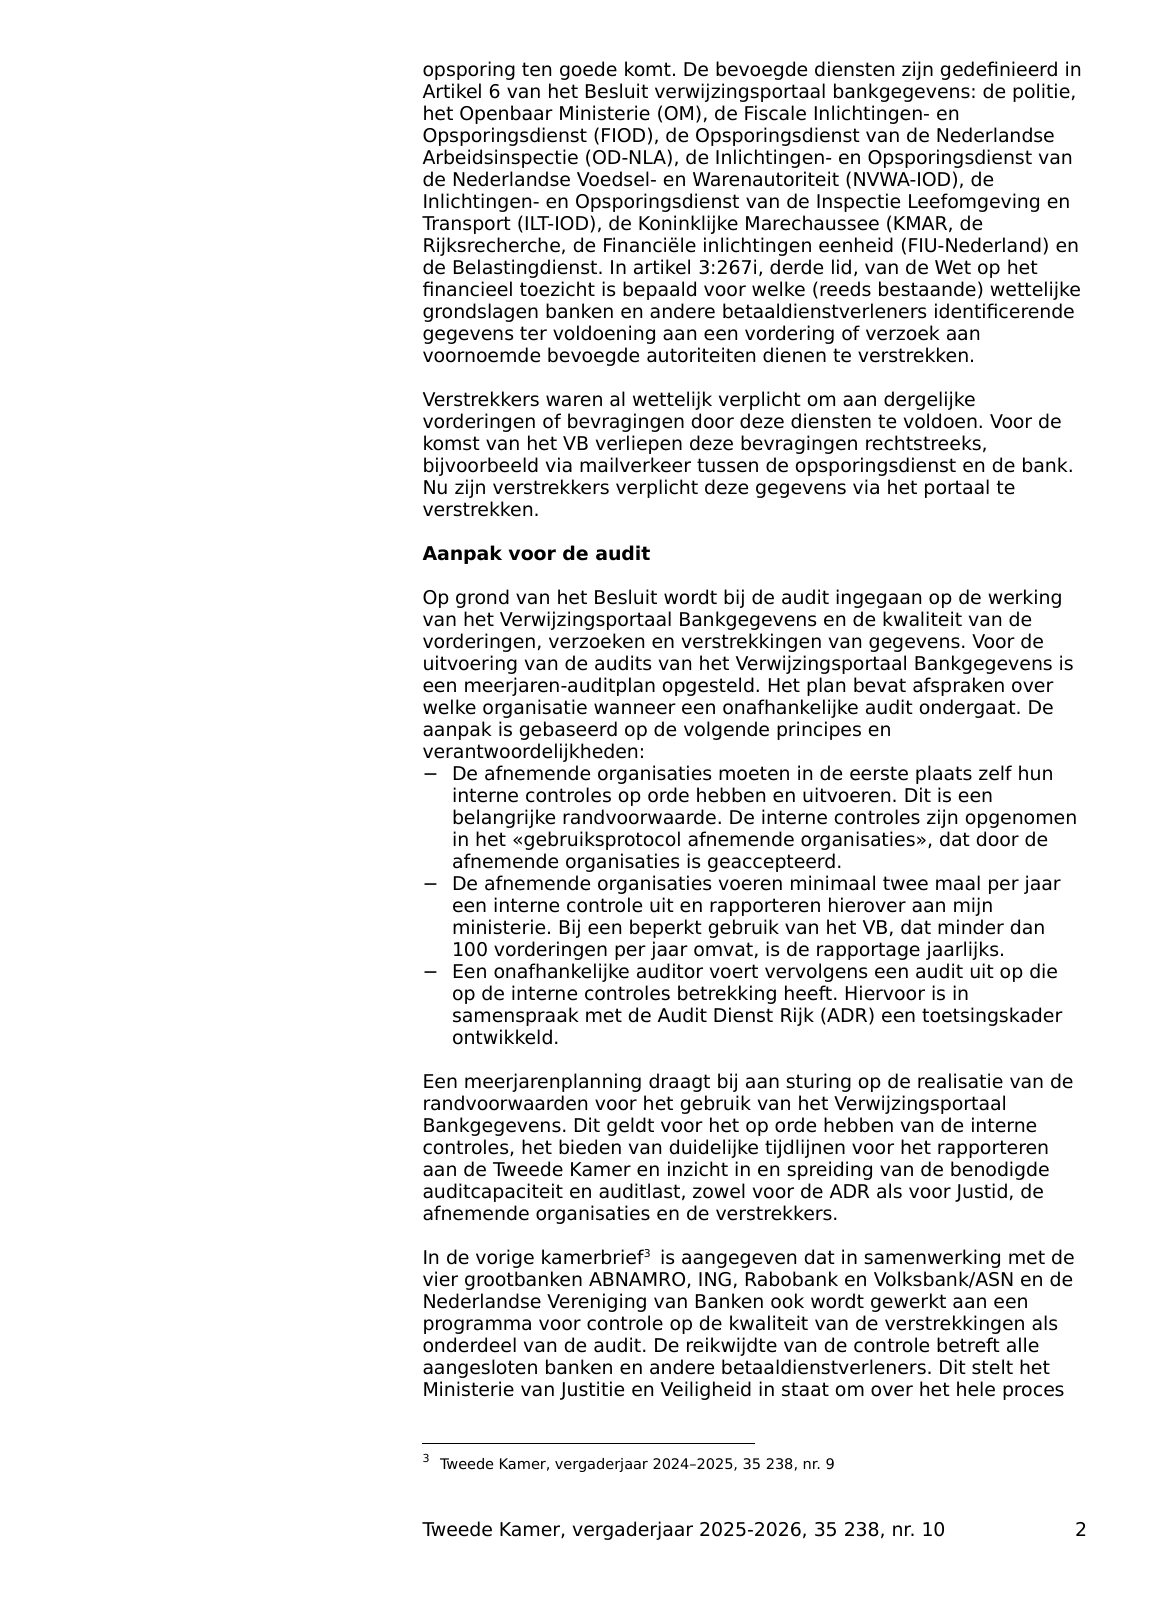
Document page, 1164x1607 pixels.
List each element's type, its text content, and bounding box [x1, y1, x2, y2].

text − Een onafhankelijke auditor voert vervolgens een audit uit op die op de interne controles betrekking heeft. Hiervoor is in samenspraak met de Audit Dienst Rijk (ADR) een toetsingskader ontwikkeld. [422, 961, 1087, 1049]
text Op grond van het Besluit wordt bij de audit ingegaan op de werking van het Verwijzingsportaal Bankgegevens en de kwaliteit van de vorderingen, verzoeken en verstrekkingen van gegevens. Voor de uitvoering van de audits van het Verwijzingsportaal Bankgegevens is een meerjaren-auditplan opgesteld. Het plan bevat afspraken over welke organisatie wanneer een onafhankelijke audit ondergaat. De aanpak is gebaseerd op de volgende principes en verantwoordelijkheden: [422, 587, 1087, 763]
text − De afnemende organisaties moeten in de eerste plaats zelf hun interne controles op orde hebben en uitvoeren. Dit is een belangrijke randvoorwaarde. De interne controles zijn opgenomen in het «gebruiksprotocol afnemende organisaties», dat door de afnemende organisaties is geaccepteerd. [422, 763, 1087, 873]
text Tweede Kamer, vergaderjaar 2024–2025, 35 238, nr. 9 [422, 1452, 1087, 1474]
text Verstrekkers waren al wettelijk verplicht om aan dergelijke vorderingen of bevragingen door deze diensten te voldoen. Voor de komst van het VB verliepen deze bevragingen rechtstreeks, bijvoorbeeld via mailverkeer tussen de opsporingsdienst en de bank. Nu zijn verstrekkers verplicht deze gegevens via het portaal te verstrekken. [422, 389, 1087, 521]
text In de vorige kamerbrief is aangegeven dat in samenwerking met de vier grootbanken ABNAMRO, ING, Rabobank en Volksbank/ASN en de Nederlandse Vereniging van Banken ook wordt gewerkt aan een programma voor controle op de kwaliteit van de verstrekkingen als onderdeel van de audit. De reikwijdte van de controle betreft alle aangesloten banken en andere betaaldienstverleners. Dit stelt het Ministerie van Justitie en Veiligheid in staat om over het hele proces [422, 1247, 1087, 1401]
subtitle Aanpak voor de audit [422, 543, 1087, 565]
text − De afnemende organisaties voeren minimaal twee maal per jaar een interne controle uit en rapporteren hierover aan mijn ministerie. Bij een beperkt gebruik van het VB, dat minder dan 100 vorderingen per jaar omvat, is de rapportage jaarlijks. [422, 873, 1087, 961]
text Een meerjarenplanning draagt bij aan sturing op de realisatie van de randvoorwaarden voor het gebruik van het Verwijzingsportaal Bankgegevens. Dit geldt voor het op orde hebben van de interne controles, het bieden van duidelijke tijdlijnen voor het rapporteren aan de Tweede Kamer en inzicht in en spreiding van de benodigde auditcapaciteit en auditlast, zowel voor de ADR als voor Justid, de afnemende organisaties en de verstrekkers. [422, 1071, 1087, 1225]
text opsporing ten goede komt. De bevoegde diensten zijn gedefinieerd in Artikel 6 van het Besluit verwijzingsportaal bankgegevens: de politie, het Openbaar Ministerie (OM), de Fiscale Inlichtingen- en Opsporingsdienst (FIOD), de Opsporingsdienst van de Nederlandse Arbeidsinspectie (OD-NLA), de Inlichtingen- en Opsporingsdienst van de Nederlandse Voedsel- en Warenautoriteit (NVWA-IOD), de Inlichtingen- en Opsporingsdienst van de Inspectie Leefomgeving en Transport (ILT-IOD), de Koninklijke Marechaussee (KMAR, de Rijksrecherche, de Financiële inlichtingen eenheid (FIU-Nederland) en de Belastingdienst. In artikel 3:267i, derde lid, van de Wet op het financieel toezicht is bepaald voor welke (reeds bestaande) wettelijke grondslagen banken en andere betaaldienstverleners identificerende gegevens ter voldoening aan een vordering of verzoek aan voornoemde bevoegde autoriteiten dienen te verstrekken. [422, 59, 1087, 367]
